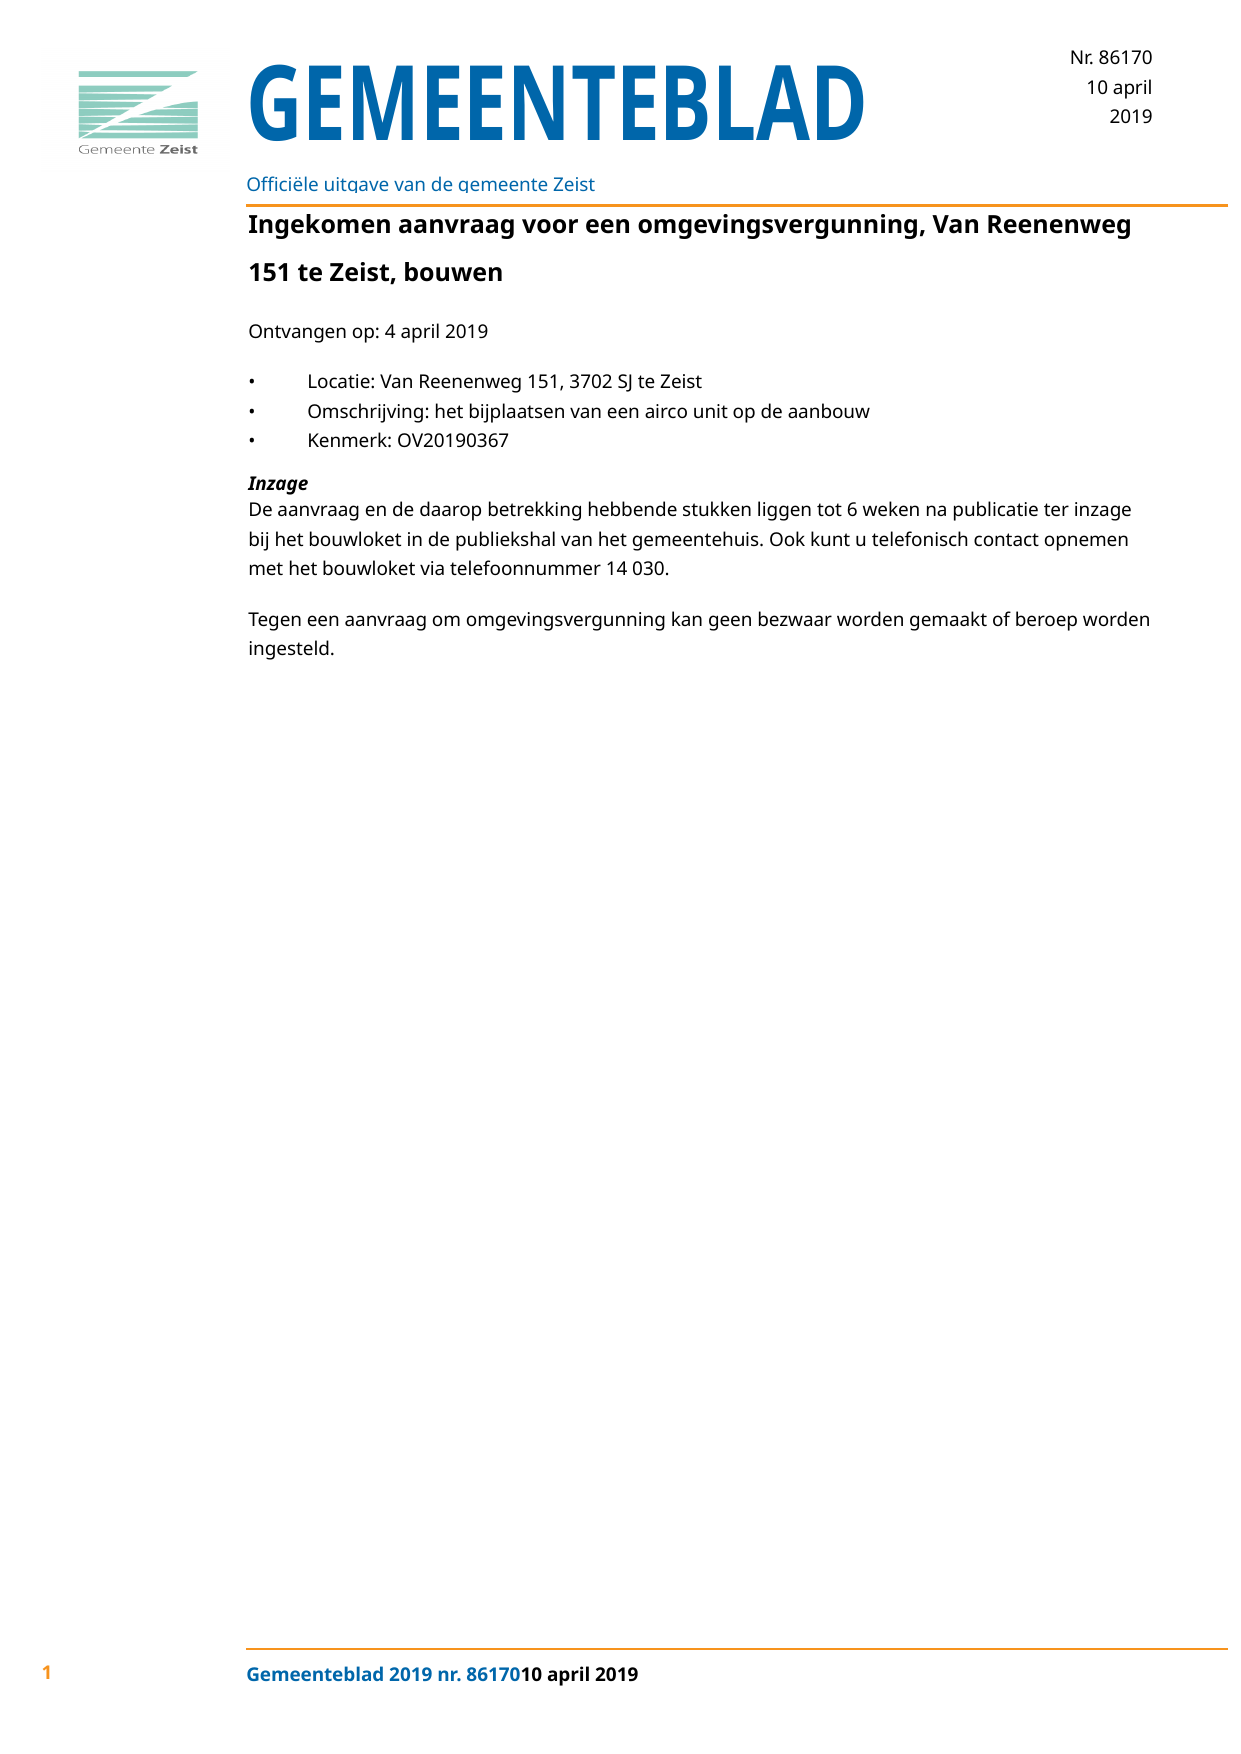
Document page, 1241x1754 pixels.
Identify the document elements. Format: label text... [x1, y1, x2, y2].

list Omschrijving: het bijplaatsen van een airco unit op de aanbouw [248, 398, 1152, 424]
text Ontvangen op: 4 april 2019 [248, 318, 1152, 344]
text Ingekomen aanvraag voor een omgevingsvergunning, Van Reenenweg 151 te Zeist, bouwen [248, 207, 1152, 288]
text Tegen een aanvraag om omgevingsvergunning kan geen bezwaar worden gemaakt of beroep worden ingesteld. [248, 606, 1152, 661]
list Kenmerk: OV20190367 [248, 427, 1152, 453]
text De aanvraag en de daarop betrekking hebbende stukken liggen tot 6 weken na publicatie ter inzage bij het bouwloket in de publiekshal van het gemeentehuis. Ook kunt u telefonisch contact opnemen met het bouwloket via telefoonnummer 14 030. [248, 496, 1152, 581]
picture [41, 47, 231, 172]
text Inzage [248, 471, 1152, 496]
list Locatie: Van Reenenweg 151, 3702 SJ te Zeist [248, 368, 1152, 394]
